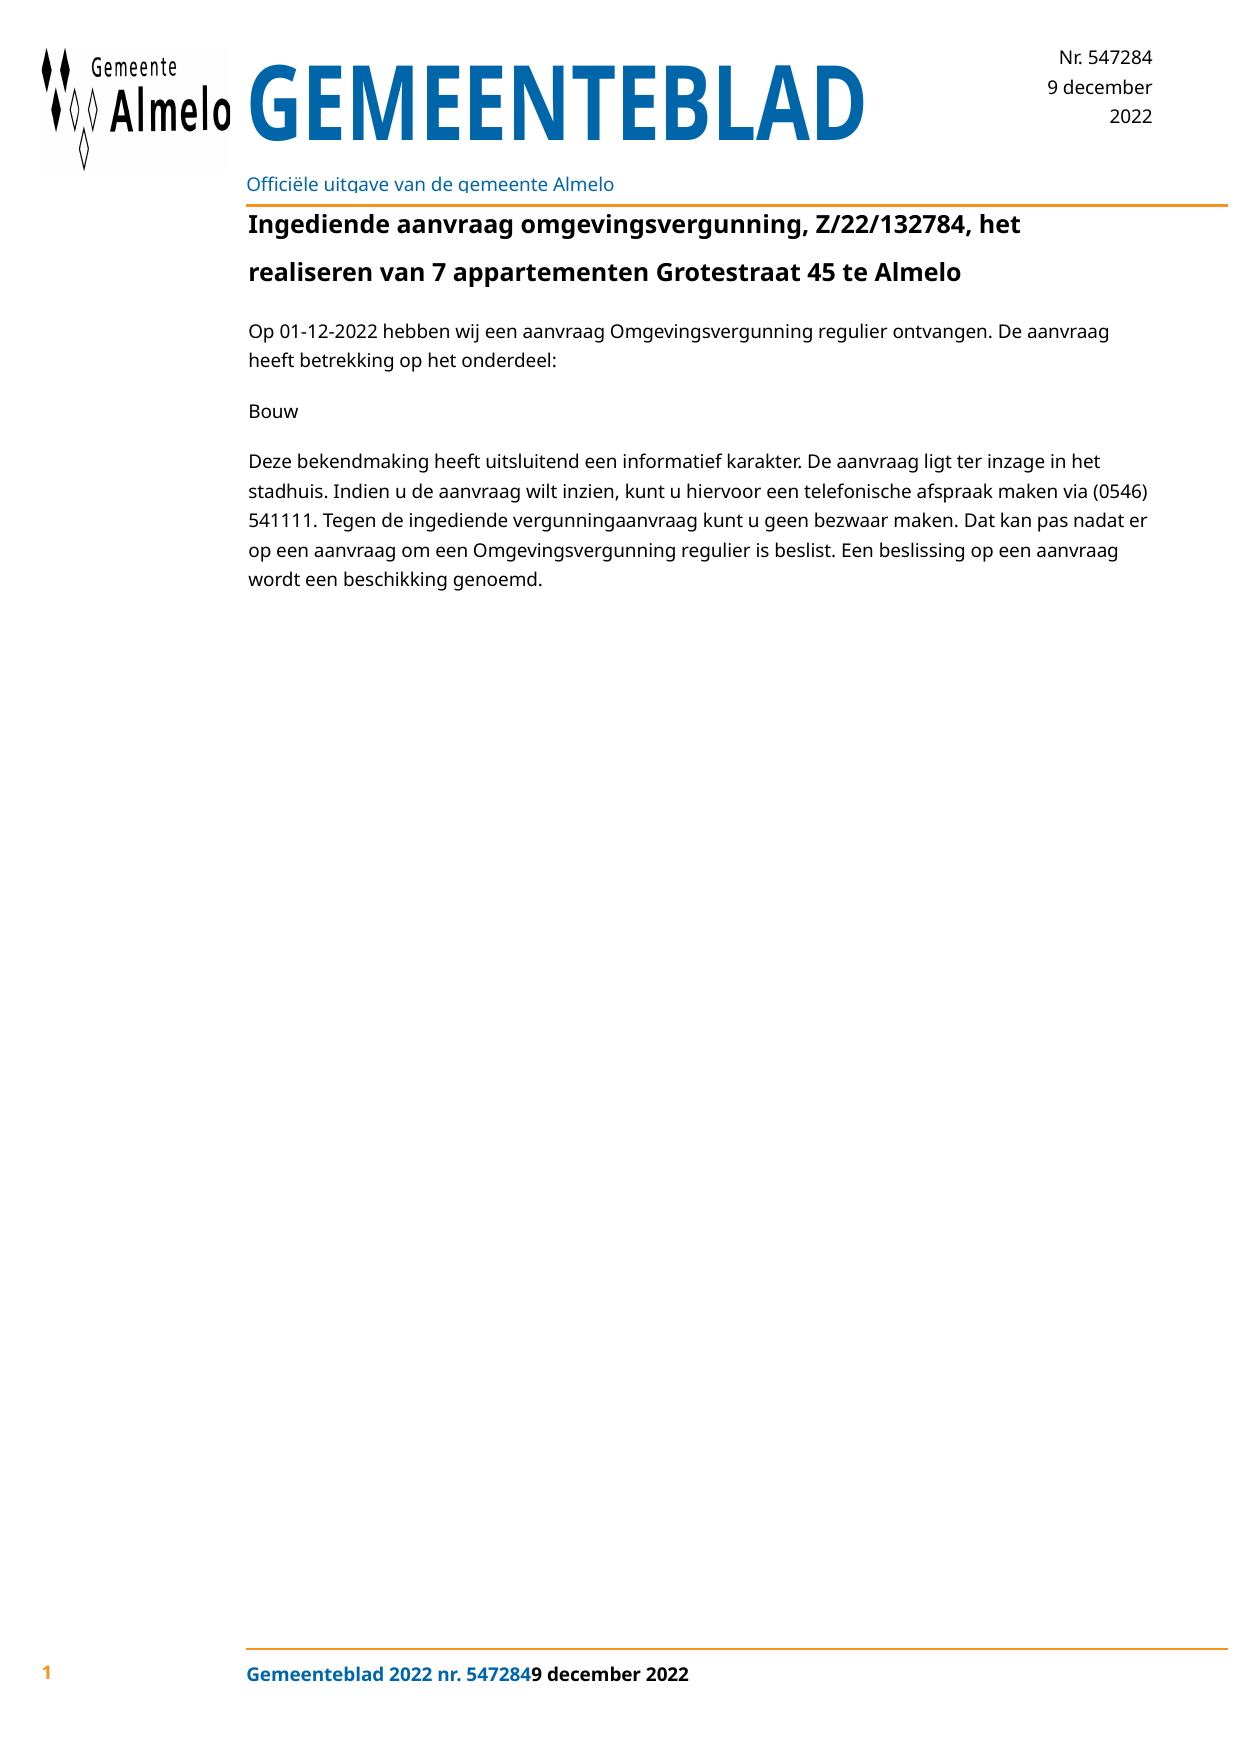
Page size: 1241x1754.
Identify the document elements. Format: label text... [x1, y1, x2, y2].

text Ingediende aanvraag omgevingsvergunning, Z/22/132784, het realiseren van 7 appartementen Grotestraat 45 te Almelo [248, 207, 1152, 288]
text Bouw [248, 398, 1152, 424]
text Deze bekendmaking heeft uitsluitend een informatief karakter. De aanvraag ligt ter inzage in het stadhuis. Indien u de aanvraag wilt inzien, kunt u hiervoor een telefonische afspraak maken via (0546) 541111. Tegen de ingediende vergunningaanvraag kunt u geen bezwaar maken. Dat kan pas nadat er op een aanvraag om een Omgevingsvergunning regulier is beslist. Een beslissing op een aanvraag wordt een beschikking genoemd. [248, 448, 1152, 592]
picture [41, 47, 231, 172]
text Op 01-12-2022 hebben wij een aanvraag Omgevingsvergunning regulier ontvangen. De aanvraag heeft betrekking op het onderdeel: [248, 318, 1152, 373]
